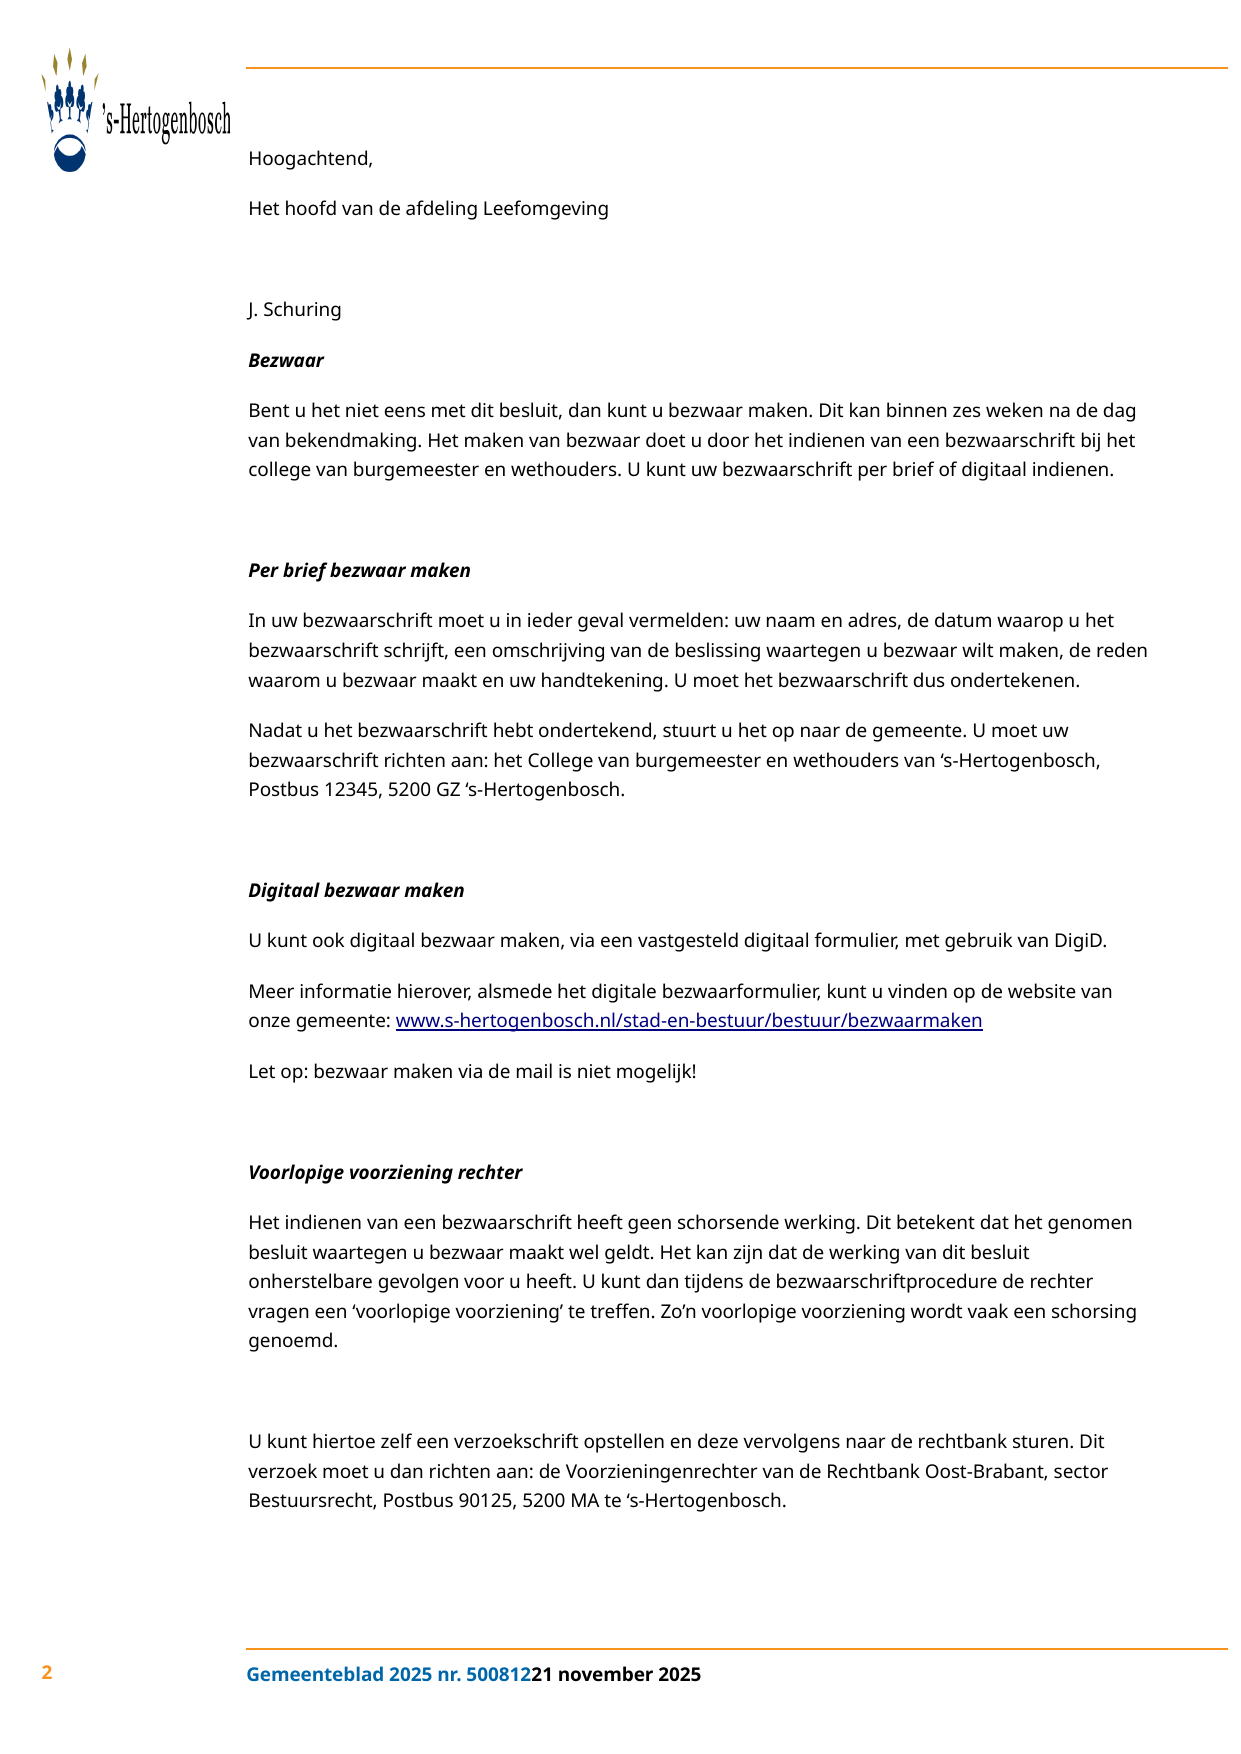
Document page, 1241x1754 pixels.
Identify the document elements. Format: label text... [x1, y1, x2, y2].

text J. Schuring [248, 296, 1152, 322]
text Per brief bezwaar maken [248, 557, 1152, 583]
text Bent u het niet eens met dit besluit, dan kunt u bezwaar maken. Dit kan binnen zes weken na de dag van bekendmaking. Het maken van bezwaar doet u door het indienen van een bezwaarschrift bij het college van burgemeester en wethouders. U kunt uw bezwaarschrift per brief of digitaal indienen. [248, 397, 1152, 482]
text Digitaal bezwaar maken [248, 877, 1152, 903]
text Voorlopige voorziening rechter [248, 1159, 1152, 1185]
text Het hoofd van de afdeling Leefomgeving [248, 196, 1152, 221]
text U kunt ook digitaal bezwaar maken, via een vastgesteld digitaal formulier, met gebruik van DigiD. [248, 928, 1152, 953]
text Let op: bezwaar maken via de mail is niet mogelijk! [248, 1058, 1152, 1084]
text In uw bezwaarschrift moet u in ieder geval vermelden: uw naam en adres, de datum waarop u het bezwaarschrift schrijft, een omschrijving van de beslissing waartegen u bezwaar wilt maken, de reden waarom u bezwaar maakt en uw handtekening. U moet het bezwaarschrift dus ondertekenen. [248, 608, 1152, 693]
text Bezwaar [248, 347, 1152, 373]
text Meer informatie hierover, alsmede het digitale bezwaarformulier, kunt u vinden op de website van onze gemeente: www.s-hertogenbosch.nl/stad-en-bestuur/bestuur/bezwaarmaken [248, 978, 1152, 1033]
text U kunt hiertoe zelf een verzoekschrift opstellen en deze vervolgens naar de rechtbank sturen. Dit verzoek moet u dan richten aan: de Voorzieningenrechter van de Rechtbank Oost-Brabant, sector Bestuursrecht, Postbus 90125, 5200 MA te ‘s-Hertogenbosch. [248, 1428, 1152, 1513]
text Het indienen van een bezwaarschrift heeft geen schorsende werking. Dit betekent dat het genomen besluit waartegen u bezwaar maakt wel geldt. Het kan zijn dat de werking van dit besluit onherstelbare gevolgen voor u heeft. U kunt dan tijdens de bezwaarschriftprocedure de rechter vragen een ‘voorlopige voorziening’ te treffen. Zo’n voorlopige voorziening wordt vaak een schorsing genoemd. [248, 1209, 1152, 1353]
text Nadat u het bezwaarschrift hebt ondertekend, stuurt u het op naar de gemeente. U moet uw bezwaarschrift richten aan: het College van burgemeester en wethouders van ‘s-Hertogenbosch, Postbus 12345, 5200 GZ ‘s-Hertogenbosch. [248, 717, 1152, 802]
text Hoogachtend, [248, 145, 1152, 171]
picture [41, 47, 231, 172]
